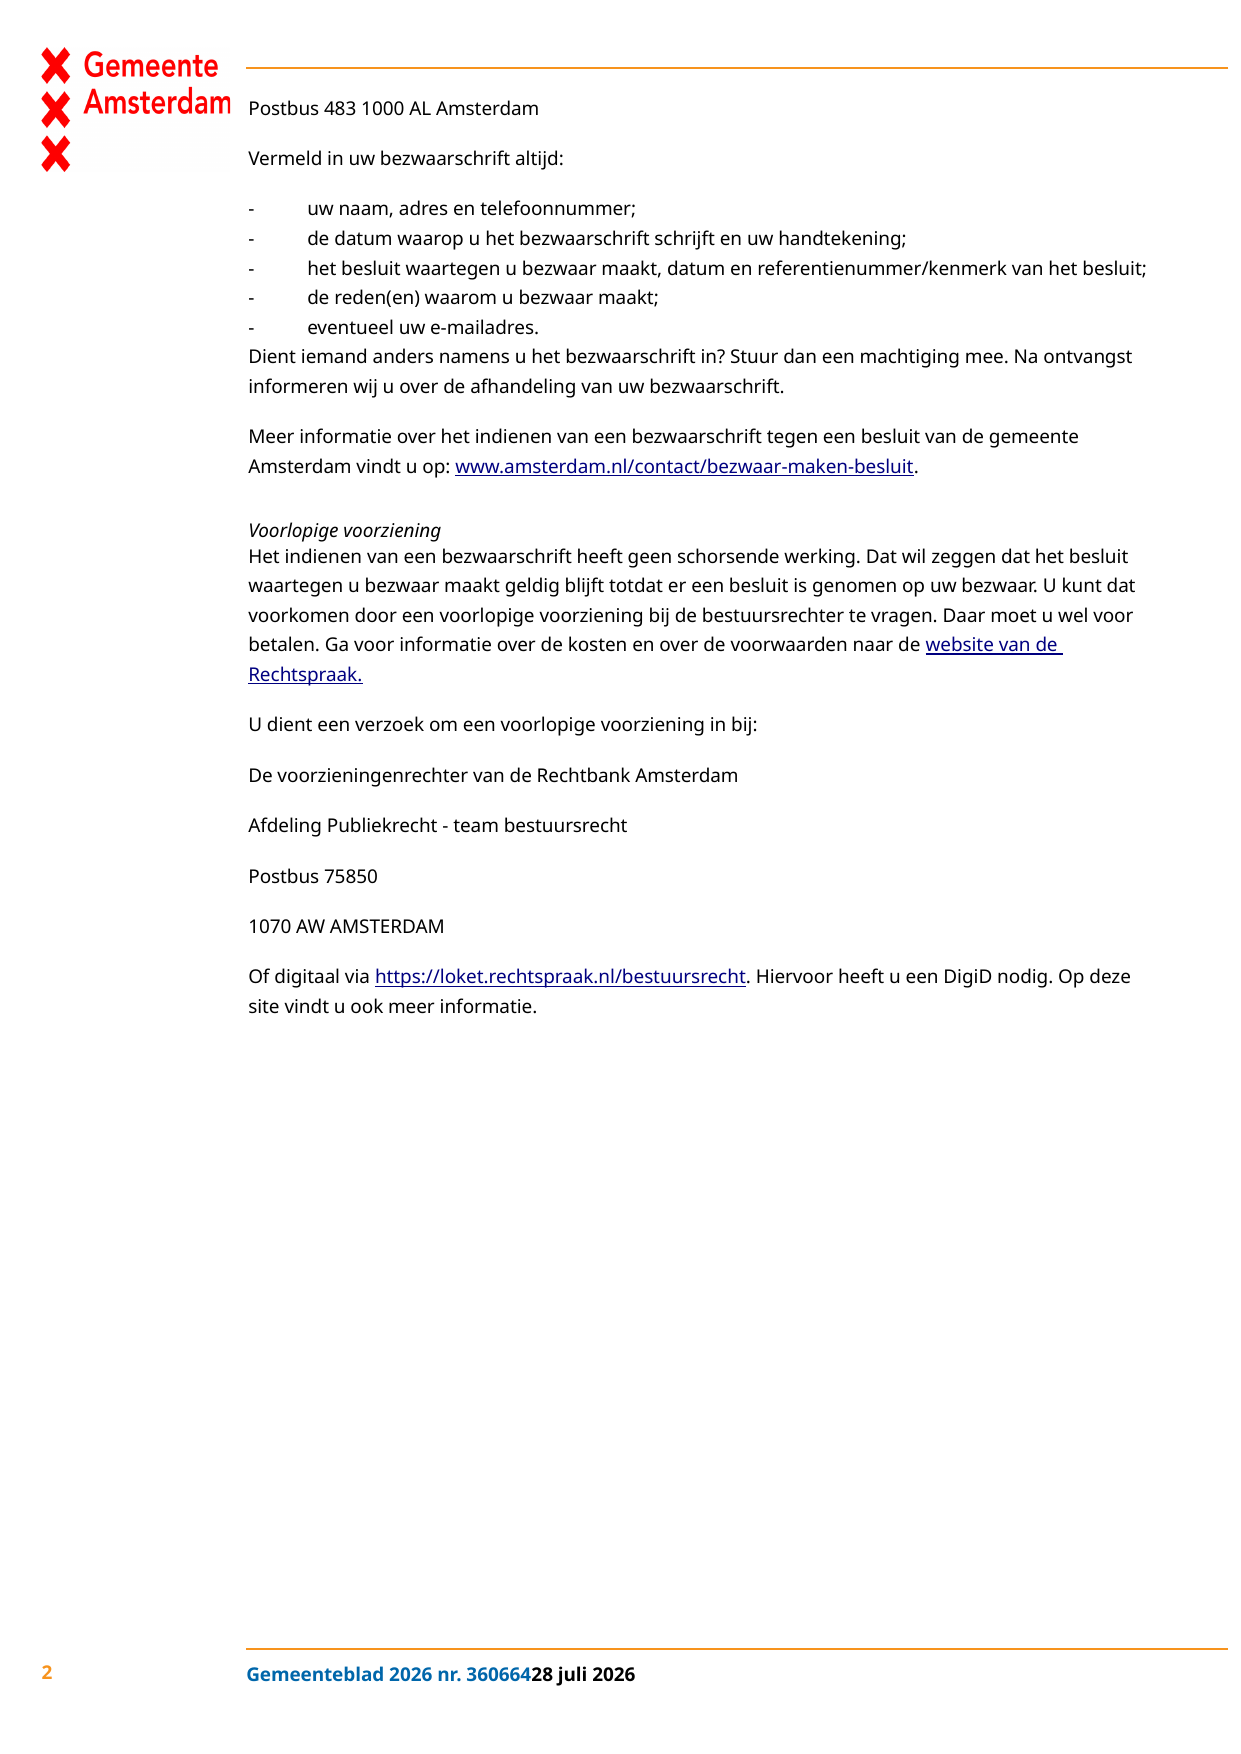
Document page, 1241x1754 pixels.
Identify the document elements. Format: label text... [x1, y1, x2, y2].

text Of digitaal via https://loket.rechtspraak.nl/bestuursrecht. Hiervoor heeft u een DigiD nodig. Op deze site vindt u ook meer informatie. [248, 964, 1152, 1019]
list de reden(en) waarom u bezwaar maakt; [248, 284, 1152, 310]
text 1070 AW AMSTERDAM [248, 913, 1152, 939]
text Dient iemand anders namens u het bezwaarschrift in? Stuur dan een machtiging mee. Na ontvangst informeren wij u over de afhandeling van uw bezwaarschrift. [248, 343, 1152, 399]
list eventueel uw e-mailadres. [248, 314, 1152, 340]
text Postbus 483 1000 AL Amsterdam [248, 95, 1152, 121]
text De voorzieningenrechter van de Rechtbank Amsterdam [248, 762, 1152, 788]
text Voorlopige voorziening [248, 517, 1152, 543]
text U dient een verzoek om een voorlopige voorziening in bij: [248, 712, 1152, 737]
text Meer informatie over het indienen van een bezwaarschrift tegen een besluit van de gemeente Amsterdam vindt u op: www.amsterdam.nl/contact/bezwaar-maken-besluit. [248, 423, 1152, 479]
text Het indienen van een bezwaarschrift heeft geen schorsende werking. Dat wil zeggen dat het besluit waartegen u bezwaar maakt geldig blijft totdat er een besluit is genomen op uw bezwaar. U kunt dat voorkomen door een voorlopige voorziening bij de bestuursrechter te vragen. Daar moet u wel voor betalen. Ga voor informatie over de kosten en over de voorwaarden naar de website van de Rechtspraak. [248, 543, 1152, 687]
picture [41, 47, 231, 172]
text Postbus 75850 [248, 863, 1152, 888]
list uw naam, adres en telefoonnummer; [248, 196, 1152, 221]
text Afdeling Publiekrecht - team bestuursrecht [248, 812, 1152, 838]
list het besluit waartegen u bezwaar maakt, datum en referentienummer/kenmerk van het besluit; [248, 255, 1152, 281]
list de datum waarop u het bezwaarschrift schrijft en uw handtekening; [248, 225, 1152, 251]
text Vermeld in uw bezwaarschrift altijd: [248, 145, 1152, 171]
